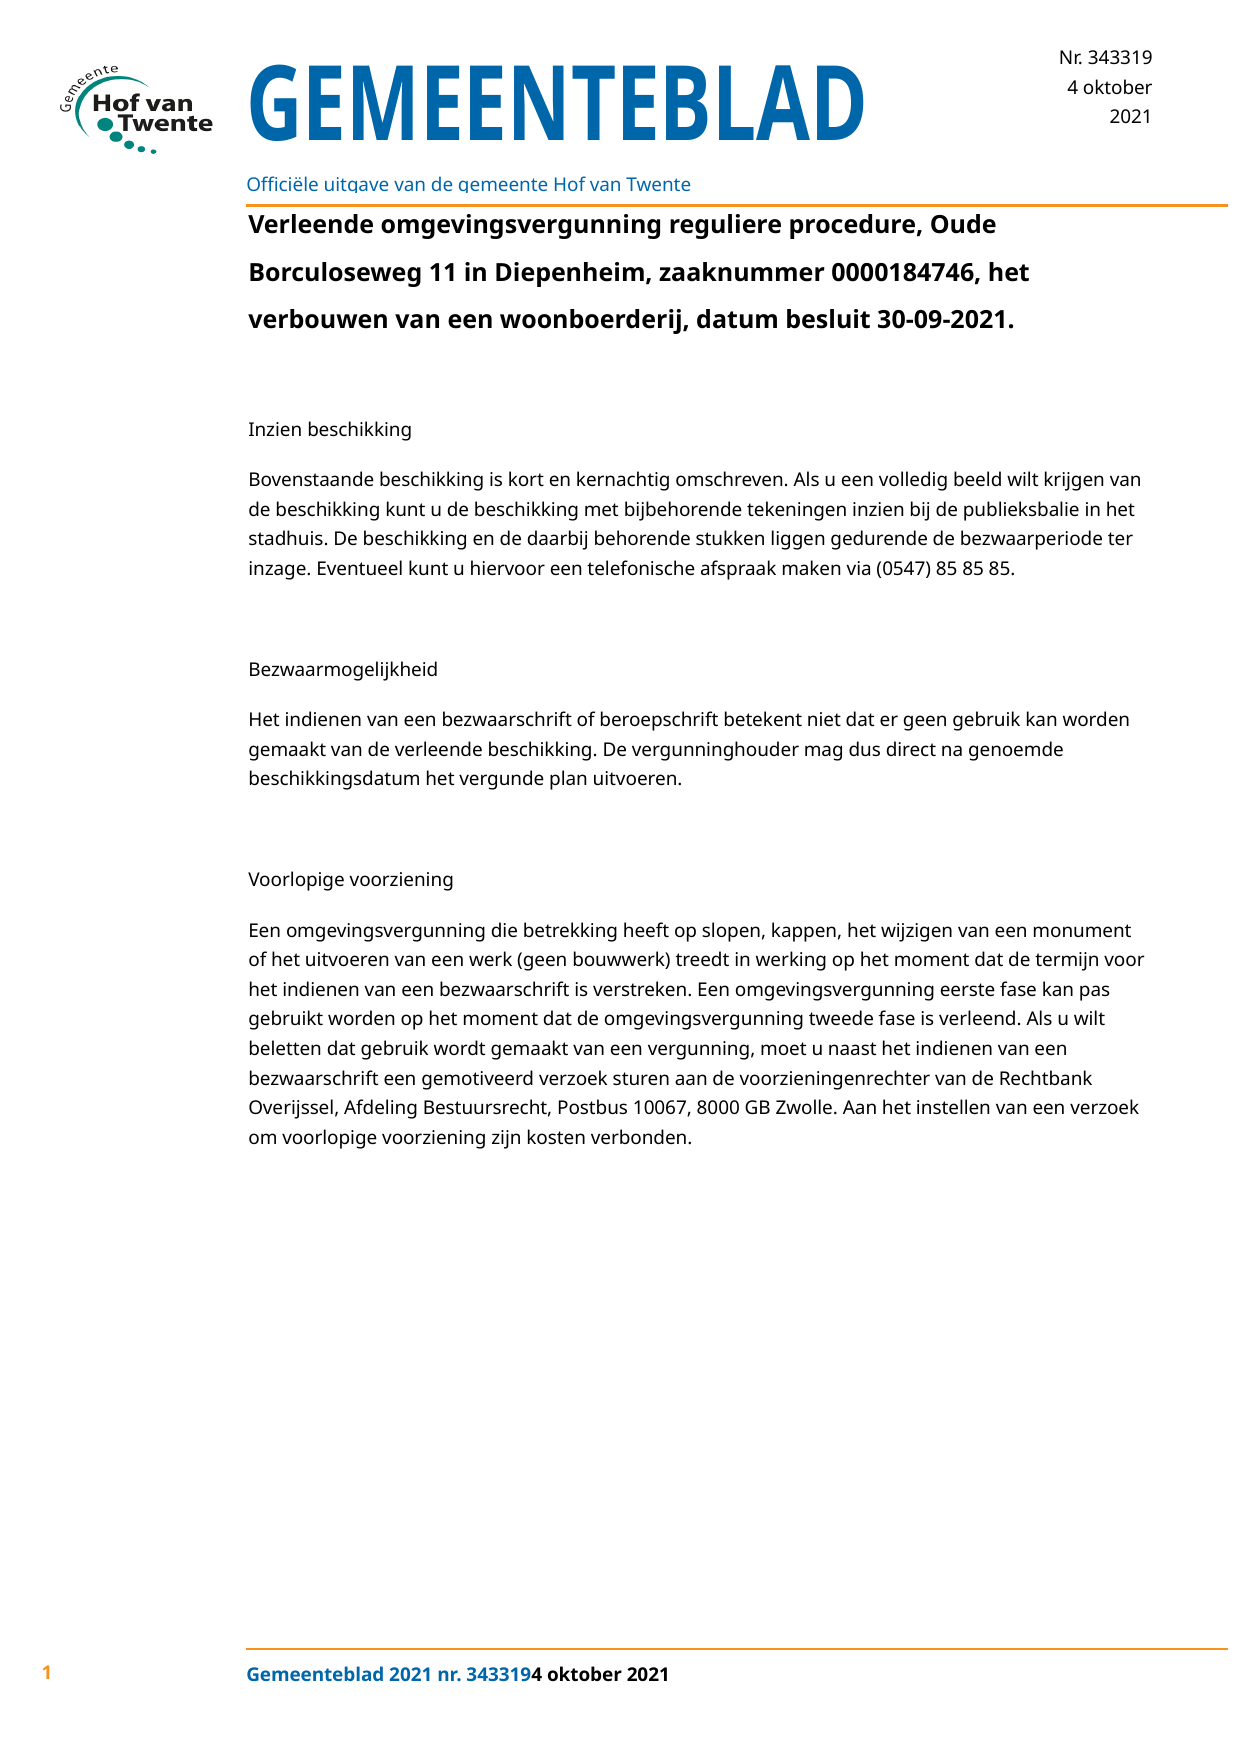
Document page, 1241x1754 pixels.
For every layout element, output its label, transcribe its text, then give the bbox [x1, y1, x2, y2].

text Inzien beschikking [248, 416, 1152, 442]
text Verleende omgevingsvergunning reguliere procedure, Oude Borculoseweg 11 in Diepenheim, zaaknummer 0000184746, het verbouwen van een woonboerderij, datum besluit 30-09-2021. [248, 207, 1152, 336]
picture [41, 47, 231, 172]
text Bovenstaande beschikking is kort en kernachtig omschreven. Als u een volledig beeld wilt krijgen van de beschikking kunt u de beschikking met bijbehorende tekeningen inzien bij de publieksbalie in het stadhuis. De beschikking en de daarbij behorende stukken liggen gedurende de bezwaarperiode ter inzage. Eventueel kunt u hiervoor een telefonische afspraak maken via (0547) 85 85 85. [248, 466, 1152, 581]
text Bezwaarmogelijkheid [248, 656, 1152, 682]
text Het indienen van een bezwaarschrift of beroepschrift betekent niet dat er geen gebruik kan worden gemaakt van de verleende beschikking. De vergunninghouder mag dus direct na genoemde beschikkingsdatum het vergunde plan uitvoeren. [248, 706, 1152, 791]
text Een omgevingsvergunning die betrekking heeft op slopen, kappen, het wijzigen van een monument of het uitvoeren van een werk (geen bouwwerk) treedt in werking op het moment dat de termijn voor het indienen van een bezwaarschrift is verstreken. Een omgevingsvergunning eerste fase kan pas gebruikt worden op het moment dat de omgevingsvergunning tweede fase is verleend. Als u wilt beletten dat gebruik wordt gemaakt van een vergunning, moet u naast het indienen van een bezwaarschrift een gemotiveerd verzoek sturen aan de voorzieningenrechter van de Rechtbank Overijssel, Afdeling Bestuursrecht, Postbus 10067, 8000 GB Zwolle. Aan het instellen van een verzoek om voorlopige voorziening zijn kosten verbonden. [248, 917, 1152, 1149]
text Voorlopige voorziening [248, 866, 1152, 892]
